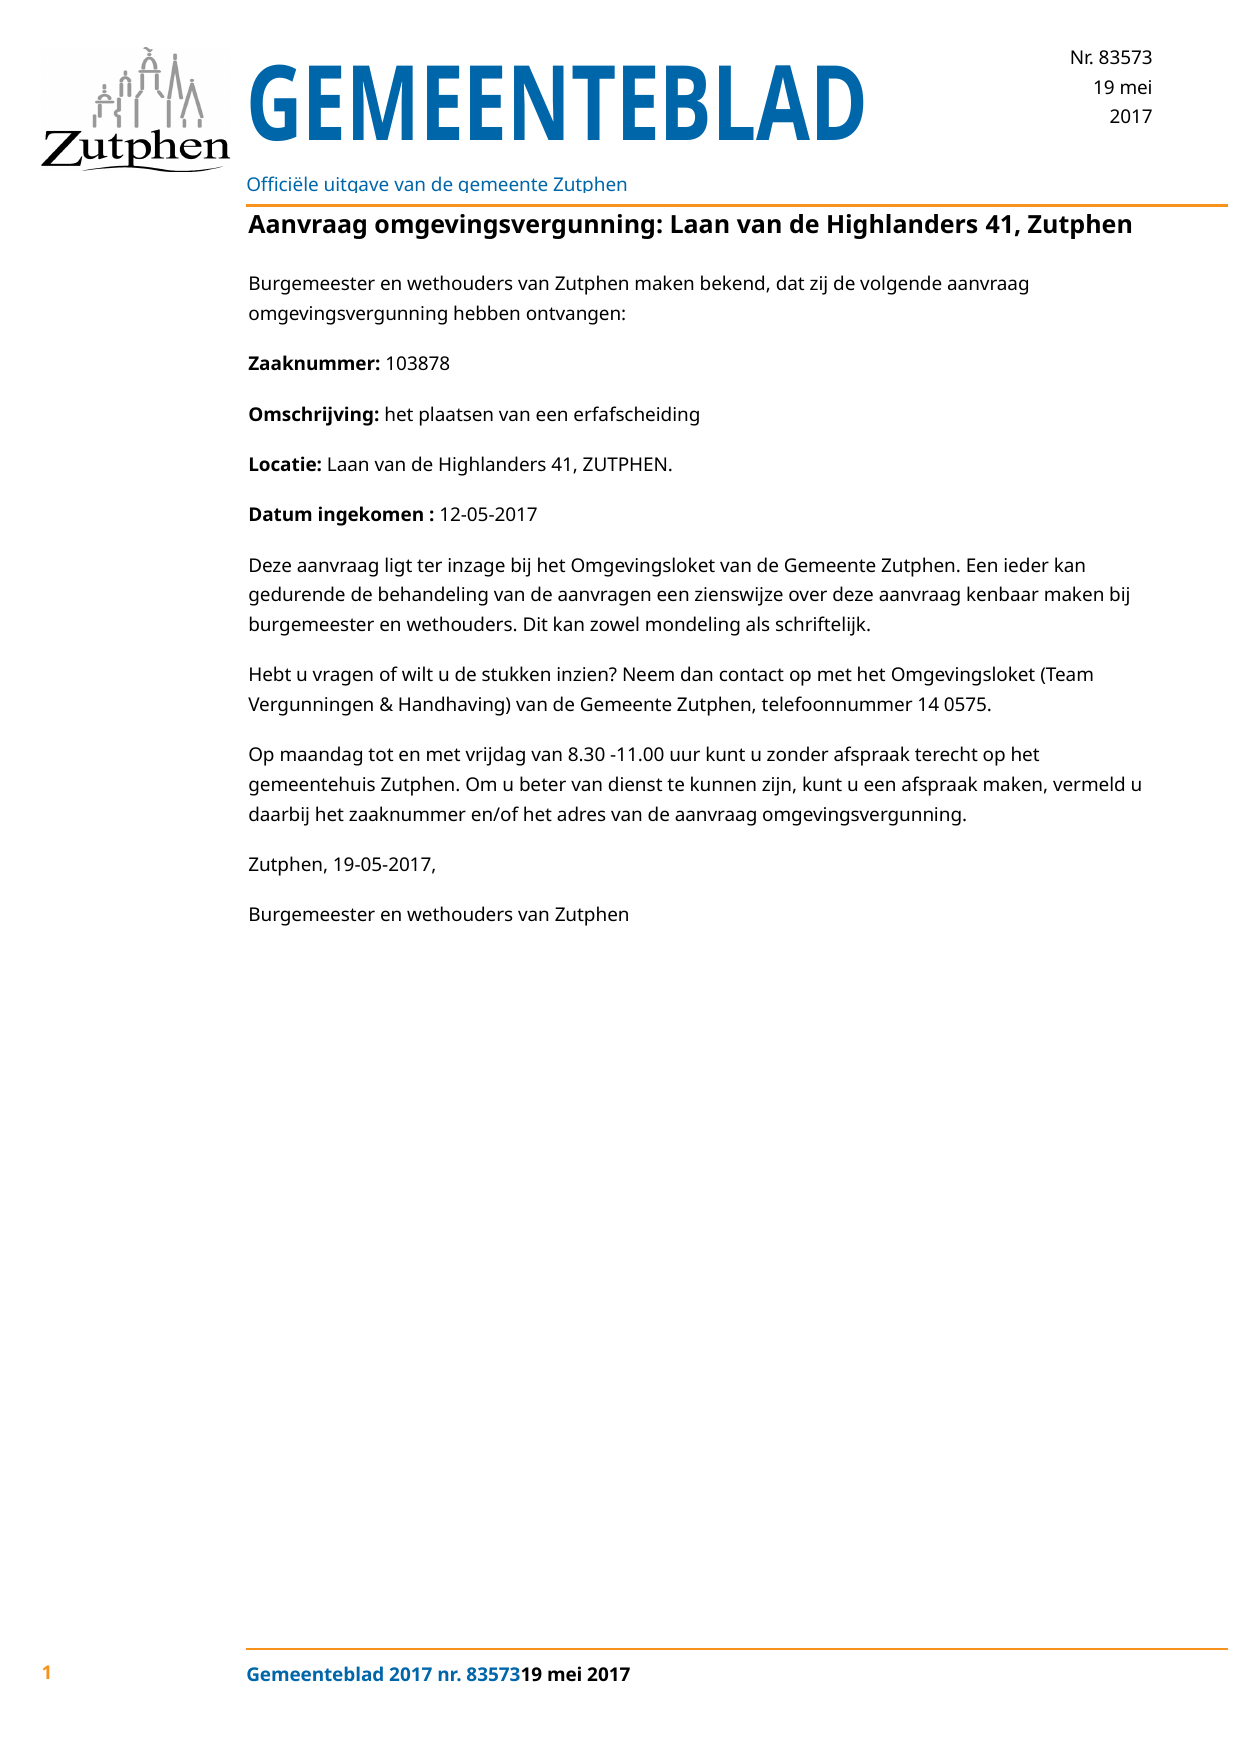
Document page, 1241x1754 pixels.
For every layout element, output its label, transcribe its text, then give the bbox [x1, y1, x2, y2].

text Omschrijving: het plaatsen van een erfafscheiding [248, 401, 1152, 426]
text Zutphen, 19-05-2017, [248, 851, 1152, 877]
text Hebt u vragen of wilt u de stukken inzien? Neem dan contact op met het Omgevingsloket (Team Vergunningen & Handhaving) van de Gemeente Zutphen, telefoonnummer 14 0575. [248, 662, 1152, 717]
text Aanvraag omgevingsvergunning: Laan van de Highlanders 41, Zutphen [248, 207, 1152, 241]
text Zaaknummer: 103878 [248, 350, 1152, 376]
picture [41, 47, 231, 172]
text Burgemeester en wethouders van Zutphen [248, 902, 1152, 927]
text Op maandag tot en met vrijdag van 8.30 -11.00 uur kunt u zonder afspraak terecht op het gemeentehuis Zutphen. Om u beter van dienst te kunnen zijn, kunt u een afspraak maken, vermeld u daarbij het zaaknummer en/of het adres van de aanvraag omgevingsvergunning. [248, 742, 1152, 826]
text Locatie: Laan van de Highlanders 41, ZUTPHEN. [248, 451, 1152, 477]
text Deze aanvraag ligt ter inzage bij het Omgevingsloket van de Gemeente Zutphen. Een ieder kan gedurende de behandeling van de aanvragen een zienswijze over deze aanvraag kenbaar maken bij burgemeester en wethouders. Dit kan zowel mondeling als schriftelijk. [248, 552, 1152, 637]
text Datum ingekomen : 12-05-2017 [248, 502, 1152, 527]
text Burgemeester en wethouders van Zutphen maken bekend, dat zij de volgende aanvraag omgevingsvergunning hebben ontvangen: [248, 270, 1152, 326]
